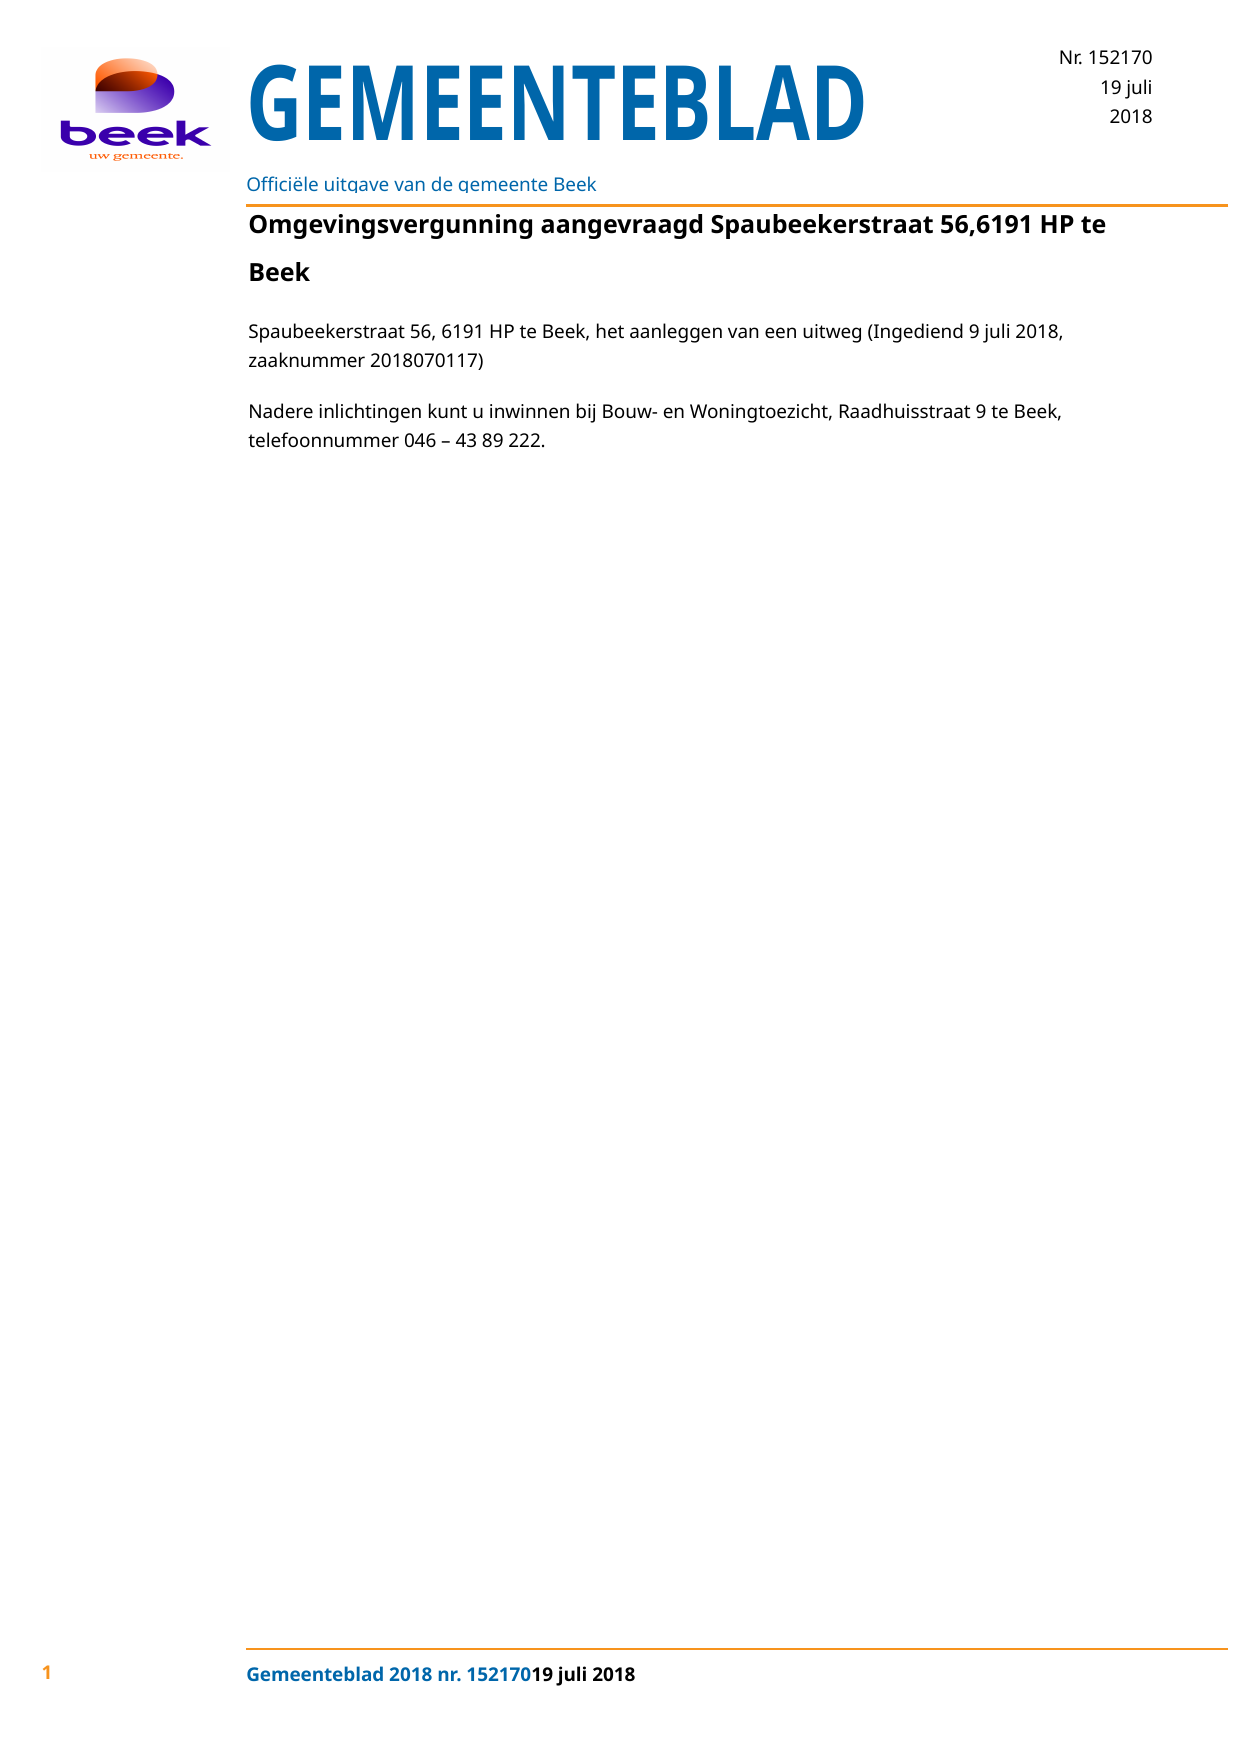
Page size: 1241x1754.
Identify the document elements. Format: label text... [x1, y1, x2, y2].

text Nadere inlichtingen kunt u inwinnen bij Bouw- en Woningtoezicht, Raadhuisstraat 9 te Beek, telefoonnummer 046 – 43 89 222. [248, 398, 1152, 453]
text Spaubeekerstraat 56, 6191 HP te Beek, het aanleggen van een uitweg (Ingediend 9 juli 2018, zaaknummer 2018070117) [248, 318, 1152, 373]
picture [41, 47, 231, 172]
text Omgevingsvergunning aangevraagd Spaubeekerstraat 56,6191 HP te Beek [248, 207, 1152, 288]
